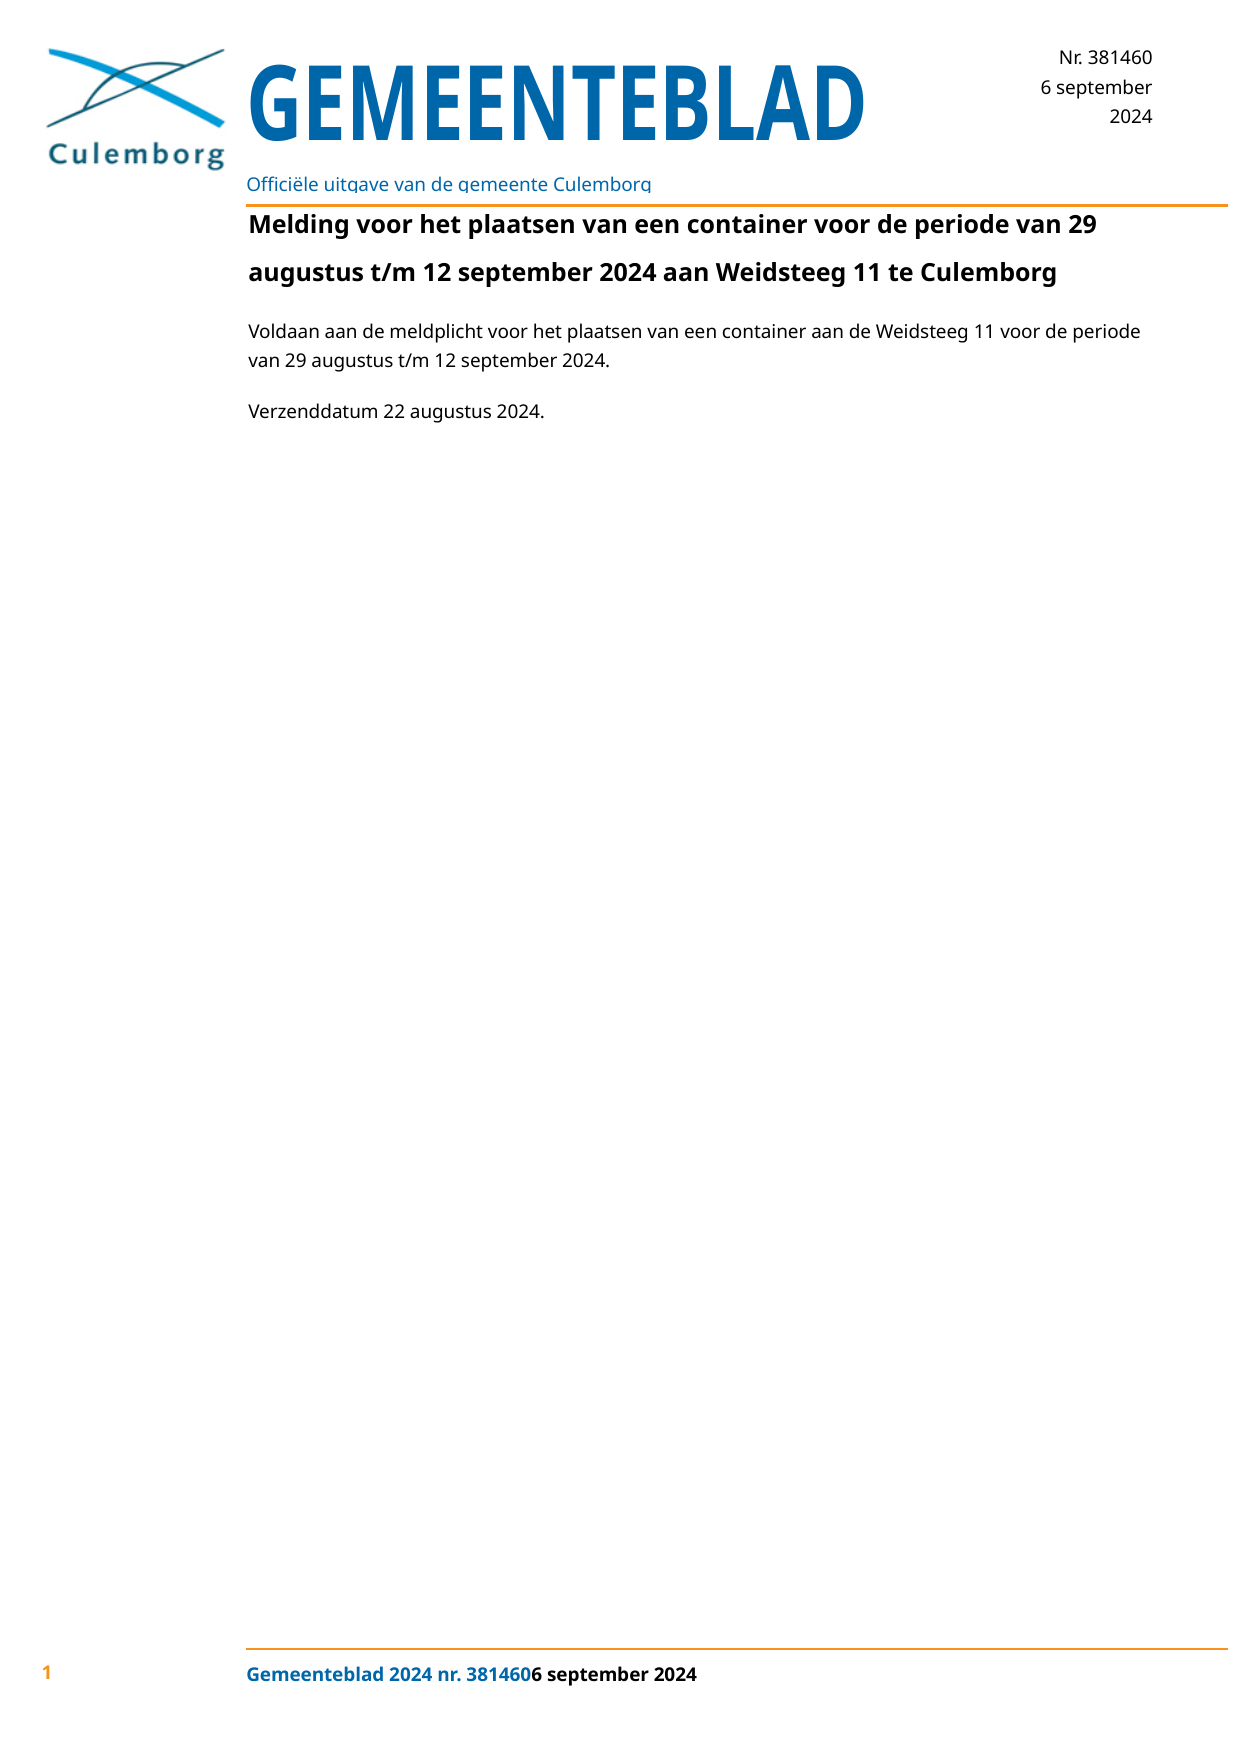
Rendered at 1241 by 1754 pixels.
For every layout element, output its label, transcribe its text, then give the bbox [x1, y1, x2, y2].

text Voldaan aan de meldplicht voor het plaatsen van een container aan de Weidsteeg 11 voor de periode van 29 augustus t/m 12 september 2024. [248, 318, 1152, 373]
picture [41, 47, 231, 172]
text Verzenddatum 22 augustus 2024. [248, 398, 1152, 424]
text Melding voor het plaatsen van een container voor de periode van 29 augustus t/m 12 september 2024 aan Weidsteeg 11 te Culemborg [248, 207, 1152, 288]
